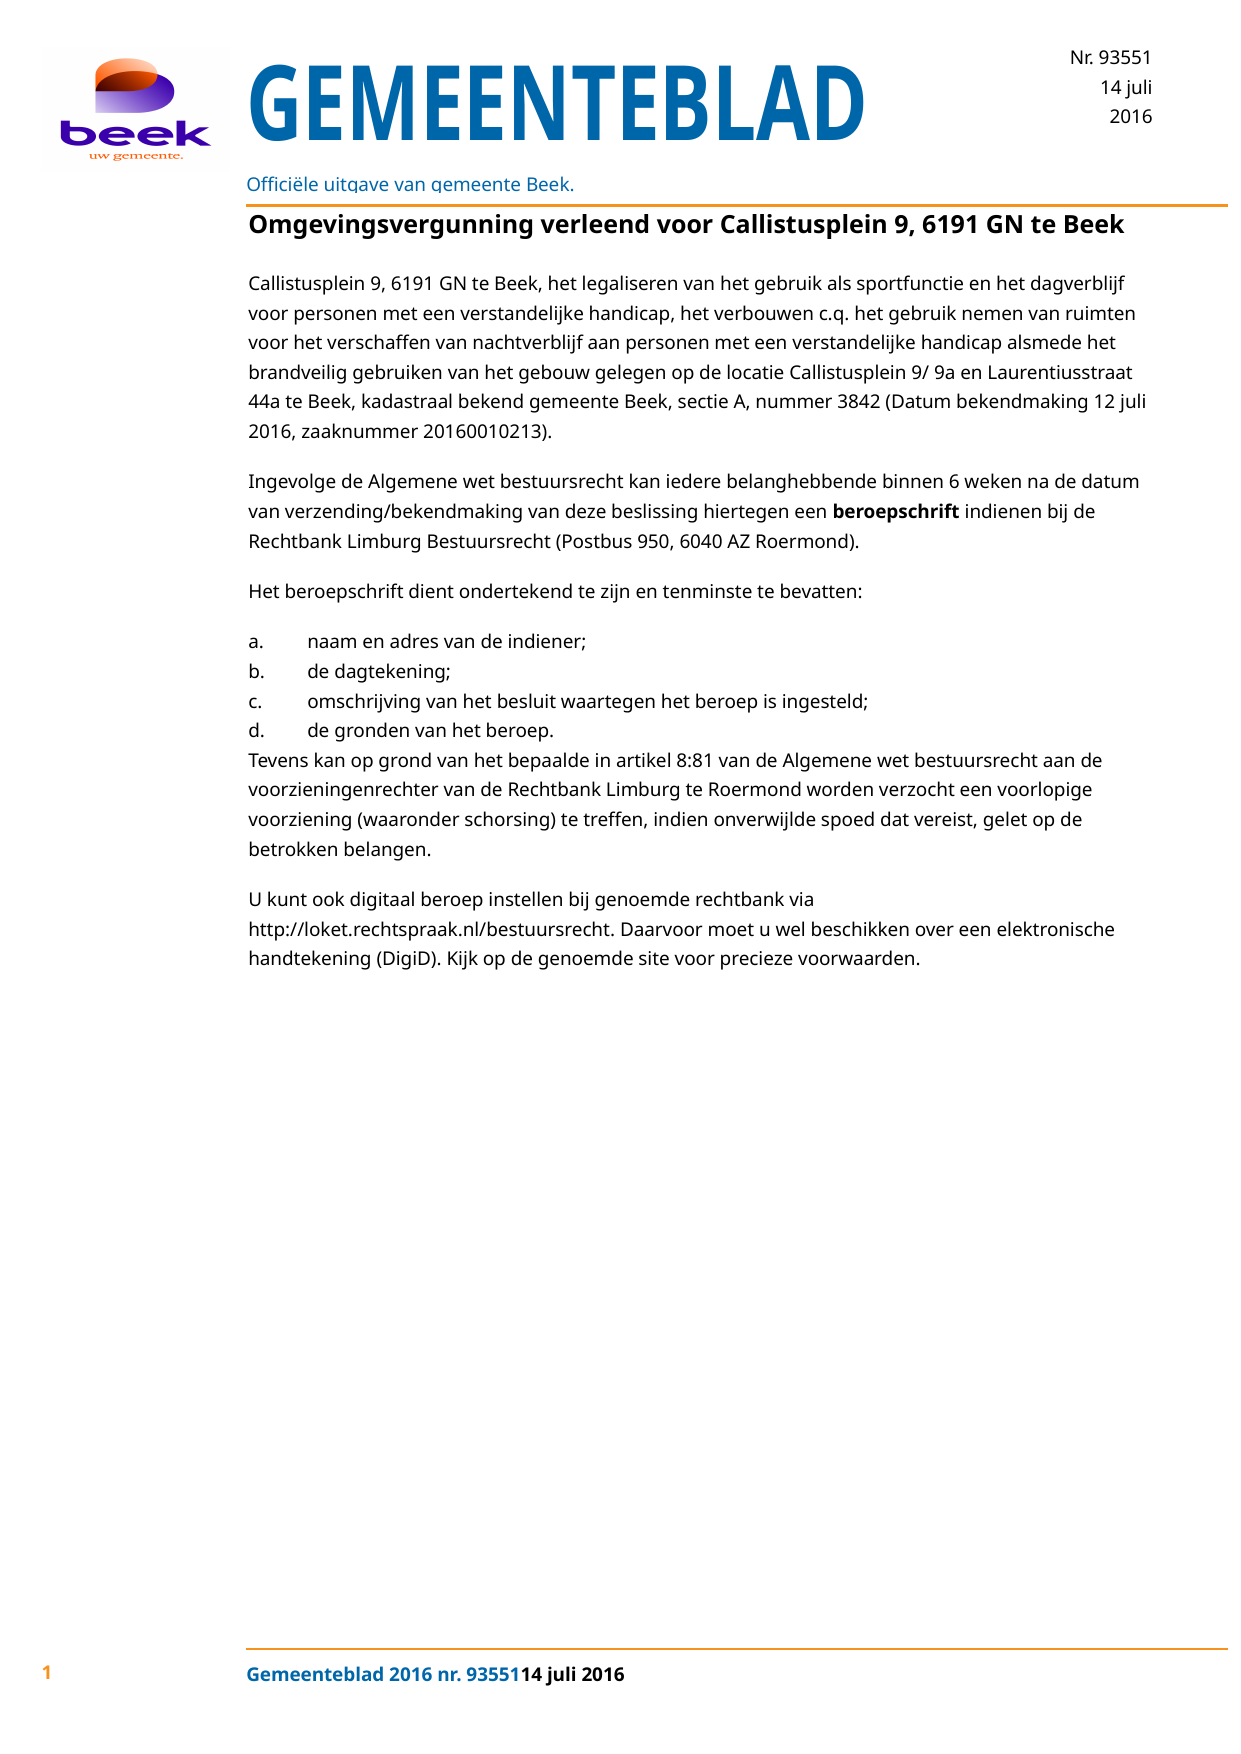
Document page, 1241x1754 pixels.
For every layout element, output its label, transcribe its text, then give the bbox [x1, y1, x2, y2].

text Omgevingsvergunning verleend voor Callistusplein 9, 6191 GN te Beek [248, 207, 1152, 241]
text Callistusplein 9, 6191 GN te Beek, het legaliseren van het gebruik als sportfunctie en het dagverblijf voor personen met een verstandelijke handicap, het verbouwen c.q. het gebruik nemen van ruimten voor het verschaffen van nachtverblijf aan personen met een verstandelijke handicap alsmede het brandveilig gebruiken van het gebouw gelegen op de locatie Callistusplein 9/ 9a en Laurentiusstraat 44a te Beek, kadastraal bekend gemeente Beek, sectie A, nummer 3842 (Datum bekendmaking 12 juli 2016, zaaknummer 20160010213). [248, 270, 1152, 444]
text U kunt ook digitaal beroep instellen bij genoemde rechtbank via http://loket.rechtspraak.nl/bestuursrecht. Daarvoor moet u wel beschikken over een elektronische handtekening (DigiD). Kijk op de genoemde site voor precieze voorwaarden. [248, 886, 1152, 971]
list omschrijving van het besluit waartegen het beroep is ingesteld; [248, 688, 1152, 713]
text Het beroepschrift dient ondertekend te zijn en tenminste te bevatten: [248, 578, 1152, 604]
list de dagtekening; [248, 658, 1152, 684]
list naam en adres van de indiener; [248, 629, 1152, 654]
text Tevens kan op grond van het bepaalde in artikel 8:81 van de Algemene wet bestuursrecht aan de voorzieningenrechter van de Rechtbank Limburg te Roermond worden verzocht een voorlopige voorziening (waaronder schorsing) te treffen, indien onverwijlde spoed dat vereist, gelet op de betrokken belangen. [248, 747, 1152, 861]
picture [41, 47, 231, 172]
list de gronden van het beroep. [248, 717, 1152, 743]
text Ingevolge de Algemene wet bestuursrecht kan iedere belanghebbende binnen 6 weken na de datum van verzending/bekendmaking van deze beslissing hiertegen een beroepschrift indienen bij de Rechtbank Limburg Bestuursrecht (Postbus 950, 6040 AZ Roermond). [248, 469, 1152, 553]
